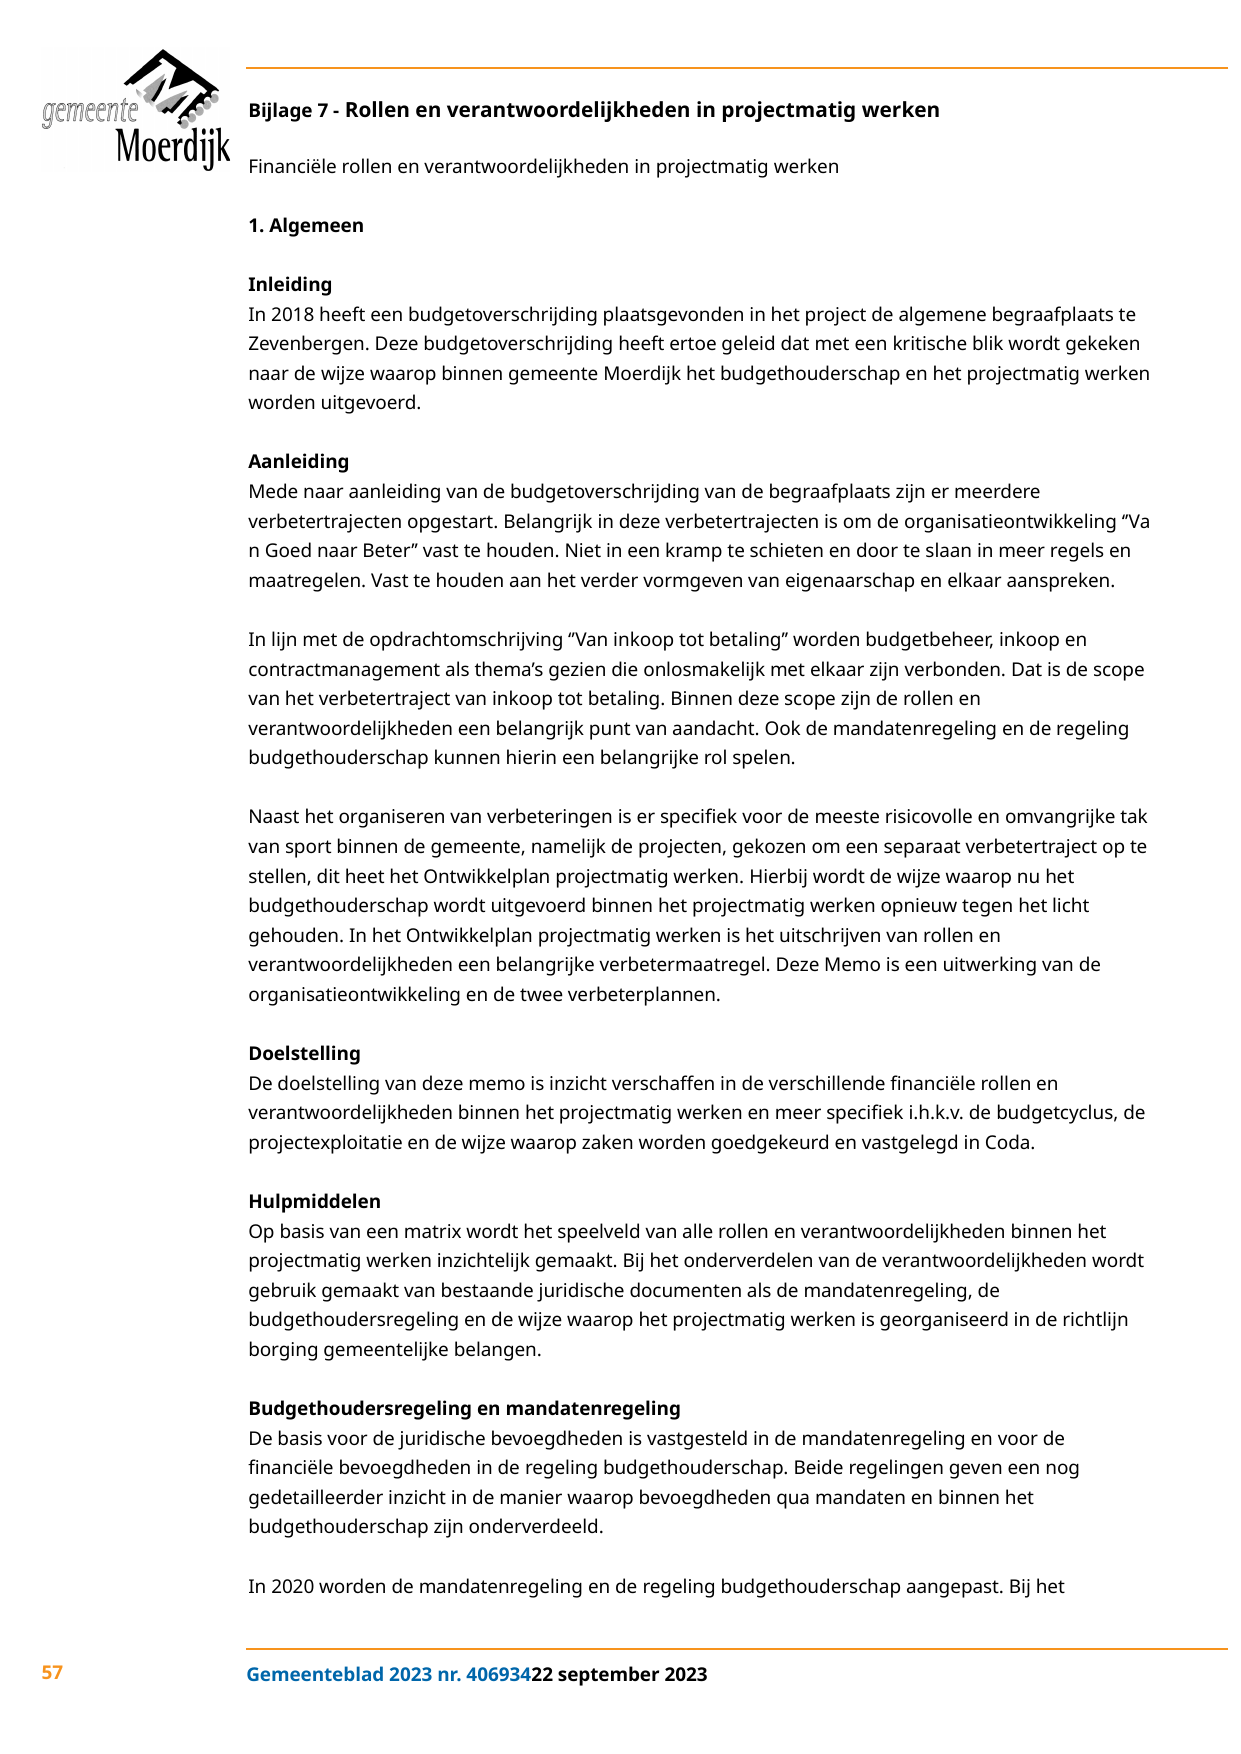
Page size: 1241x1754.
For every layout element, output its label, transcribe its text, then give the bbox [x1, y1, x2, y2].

text Hulpmiddelen [248, 1188, 1152, 1214]
text De basis voor de juridische bevoegdheden is vastgesteld in de mandatenregeling en voor de financiële bevoegdheden in de regeling budgethouderschap. Beide regelingen geven een nog gedetailleerder inzicht in de manier waarop bevoegdheden qua mandaten en binnen het budgethouderschap zijn onderverdeeld. [248, 1425, 1152, 1539]
text Inleiding [248, 271, 1152, 297]
text Op basis van een matrix wordt het speelveld van alle rollen en verantwoordelijkheden binnen het projectmatig werken inzichtelijk gemaakt. Bij het onderverdelen van de verantwoordelijkheden wordt gebruik gemaakt van bestaande juridische documenten als de mandatenregeling, de budgethoudersregeling en de wijze waarop het projectmatig werken is georganiseerd in de richtlijn borging gemeentelijke belangen. [248, 1218, 1152, 1362]
text In 2020 worden de mandatenregeling en de regeling budgethouderschap aangepast. Bij het [248, 1573, 1152, 1599]
text In lijn met de opdrachtomschrijving ‘’Van inkoop tot betaling’’ worden budgetbeheer, inkoop en contractmanagement als thema’s gezien die onlosmakelijk met elkaar zijn verbonden. Dat is de scope van het verbetertraject van inkoop tot betaling. Binnen deze scope zijn de rollen en verantwoordelijkheden een belangrijk punt van aandacht. Ook de mandatenregeling en de regeling budgethouderschap kunnen hierin een belangrijke rol spelen. [248, 626, 1152, 770]
text Doelstelling [248, 1040, 1152, 1066]
picture [41, 47, 231, 172]
text Bijlage 7 - Rollen en verantwoordelijkheden in projectmatig werken [248, 95, 1152, 123]
text 1. Algemeen [248, 212, 1152, 238]
text In 2018 heeft een budgetoverschrijding plaatsgevonden in het project de algemene begraafplaats te Zevenbergen. Deze budgetoverschrijding heeft ertoe geleid dat met een kritische blik wordt gekeken naar de wijze waarop binnen gemeente Moerdijk het budgethouderschap en het projectmatig werken worden uitgevoerd. [248, 301, 1152, 415]
text Mede naar aanleiding van de budgetoverschrijding van de begraafplaats zijn er meerdere verbetertrajecten opgestart. Belangrijk in deze verbetertrajecten is om de organisatieontwikkeling ‘’Van Goed naar Beter’’ vast te houden. Niet in een kramp te schieten en door te slaan in meer regels en maatregelen. Vast te houden aan het verder vormgeven van eigenaarschap en elkaar aanspreken. [248, 478, 1152, 593]
text Naast het organiseren van verbeteringen is er specifiek voor de meeste risicovolle en omvangrijke tak van sport binnen de gemeente, namelijk de projecten, gekozen om een separaat verbetertraject op te stellen, dit heet het Ontwikkelplan projectmatig werken. Hierbij wordt de wijze waarop nu het budgethouderschap wordt uitgevoerd binnen het projectmatig werken opnieuw tegen het licht gehouden. In het Ontwikkelplan projectmatig werken is het uitschrijven van rollen en verantwoordelijkheden een belangrijke verbetermaatregel. Deze Memo is een uitwerking van de organisatieontwikkeling en de twee verbeterplannen. [248, 804, 1152, 1007]
text Aanleiding [248, 449, 1152, 474]
text De doelstelling van deze memo is inzicht verschaffen in de verschillende financiële rollen en verantwoordelijkheden binnen het projectmatig werken en meer specifiek i.h.k.v. de budgetcyclus, de projectexploitatie en de wijze waarop zaken worden goedgekeurd en vastgelegd in Coda. [248, 1070, 1152, 1155]
text Budgethoudersregeling en mandatenregeling [248, 1395, 1152, 1421]
text Financiële rollen en verantwoordelijkheden in projectmatig werken [248, 153, 1152, 179]
